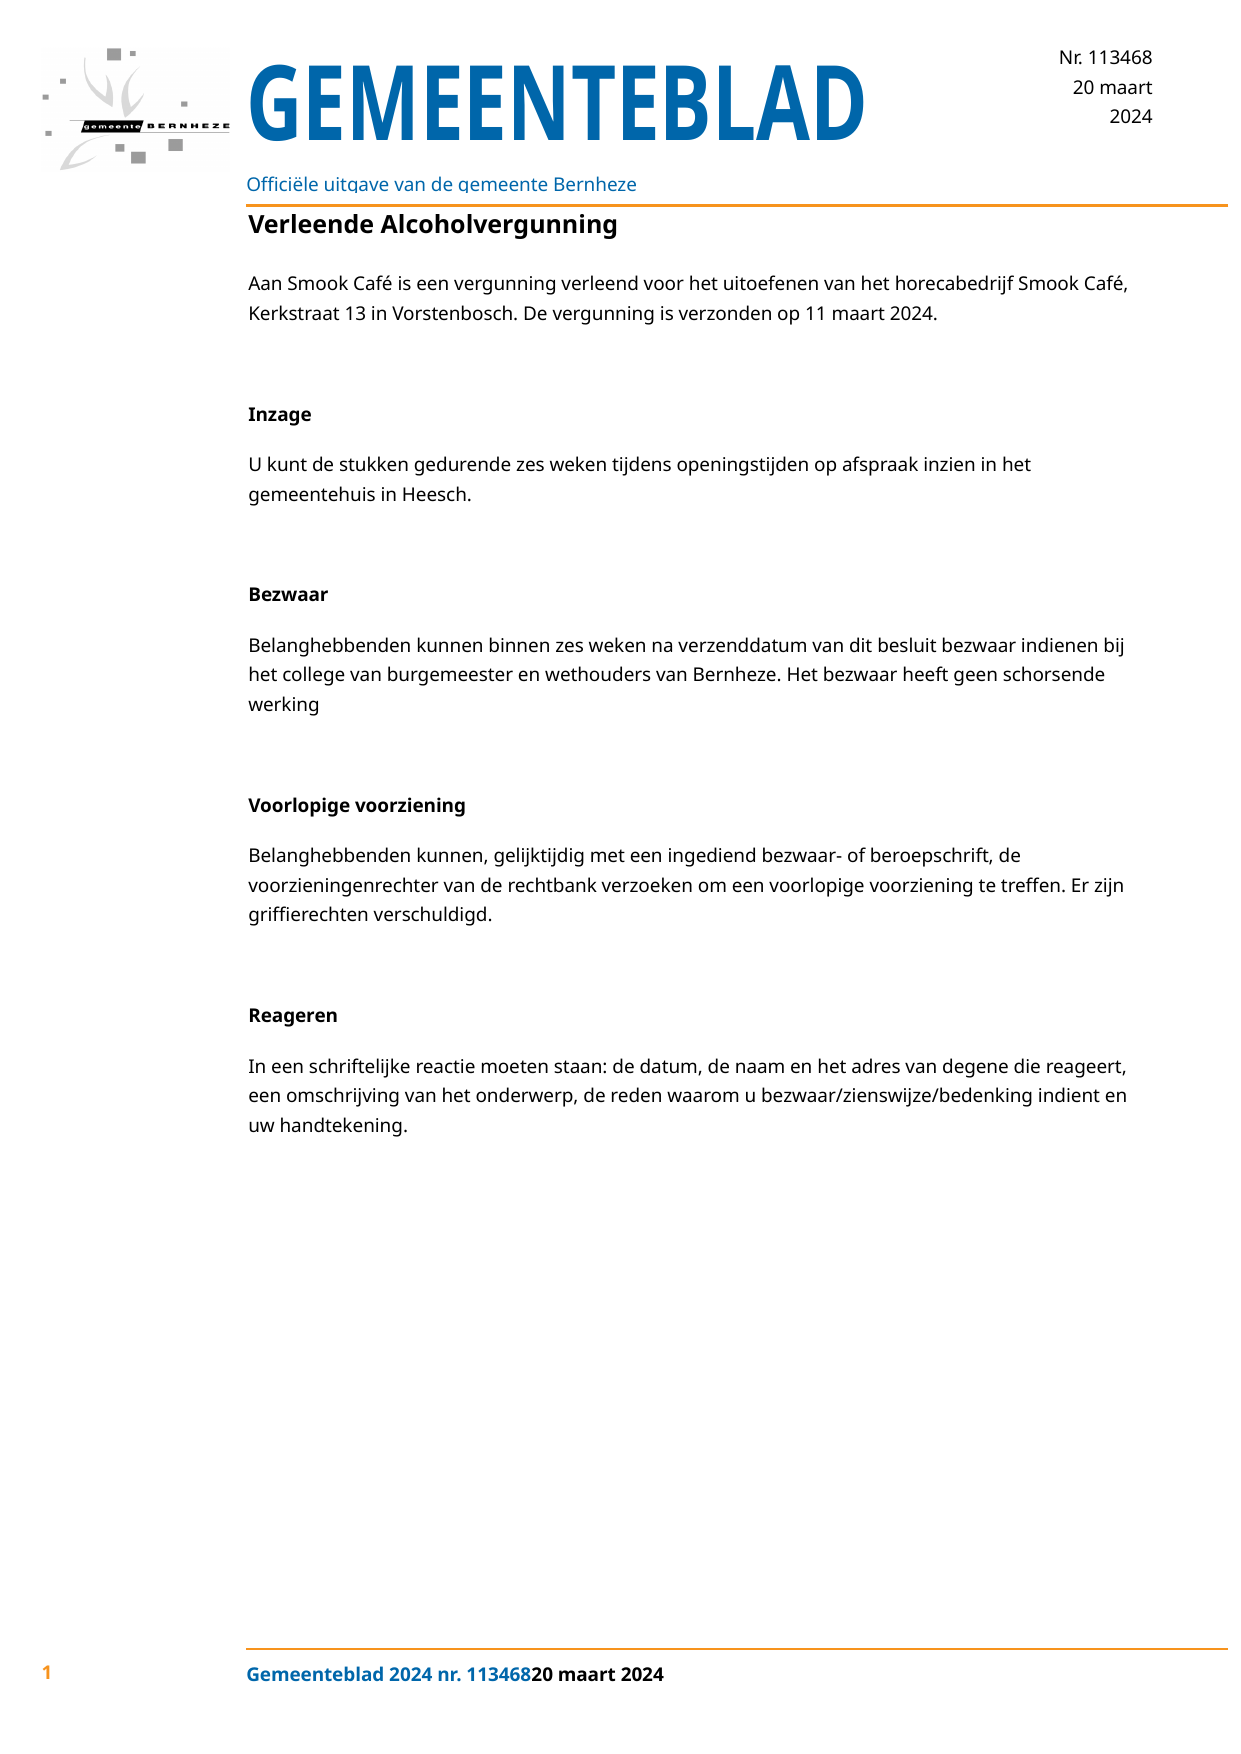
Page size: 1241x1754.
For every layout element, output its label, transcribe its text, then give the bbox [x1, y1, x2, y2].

text Belanghebbenden kunnen, gelijktijdig met een ingediend bezwaar- of beroepschrift, de voorzieningenrechter van de rechtbank verzoeken om een voorlopige voorziening te treffen. Er zijn griffierechten verschuldigd. [248, 842, 1152, 927]
text Inzage [248, 401, 1152, 426]
text Belanghebbenden kunnen binnen zes weken na verzenddatum van dit besluit bezwaar indienen bij het college van burgemeester en wethouders van Bernheze. Het bezwaar heeft geen schorsende werking [248, 632, 1152, 717]
text U kunt de stukken gedurende zes weken tijdens openingstijden op afspraak inzien in het gemeentehuis in Heesch. [248, 451, 1152, 506]
text Voorlopige voorziening [248, 792, 1152, 818]
text Verleende Alcoholvergunning [248, 207, 1152, 241]
text Bezwaar [248, 582, 1152, 607]
text In een schriftelijke reactie moeten staan: de datum, de naam en het adres van degene die reageert, een omschrijving van het onderwerp, de reden waarom u bezwaar/zienswijze/bedenking indient en uw handtekening. [248, 1053, 1152, 1138]
picture [41, 47, 231, 172]
text Reageren [248, 1002, 1152, 1028]
text Aan Smook Café is een vergunning verleend voor het uitoefenen van het horecabedrijf Smook Café, Kerkstraat 13 in Vorstenbosch. De vergunning is verzonden op 11 maart 2024. [248, 270, 1152, 326]
